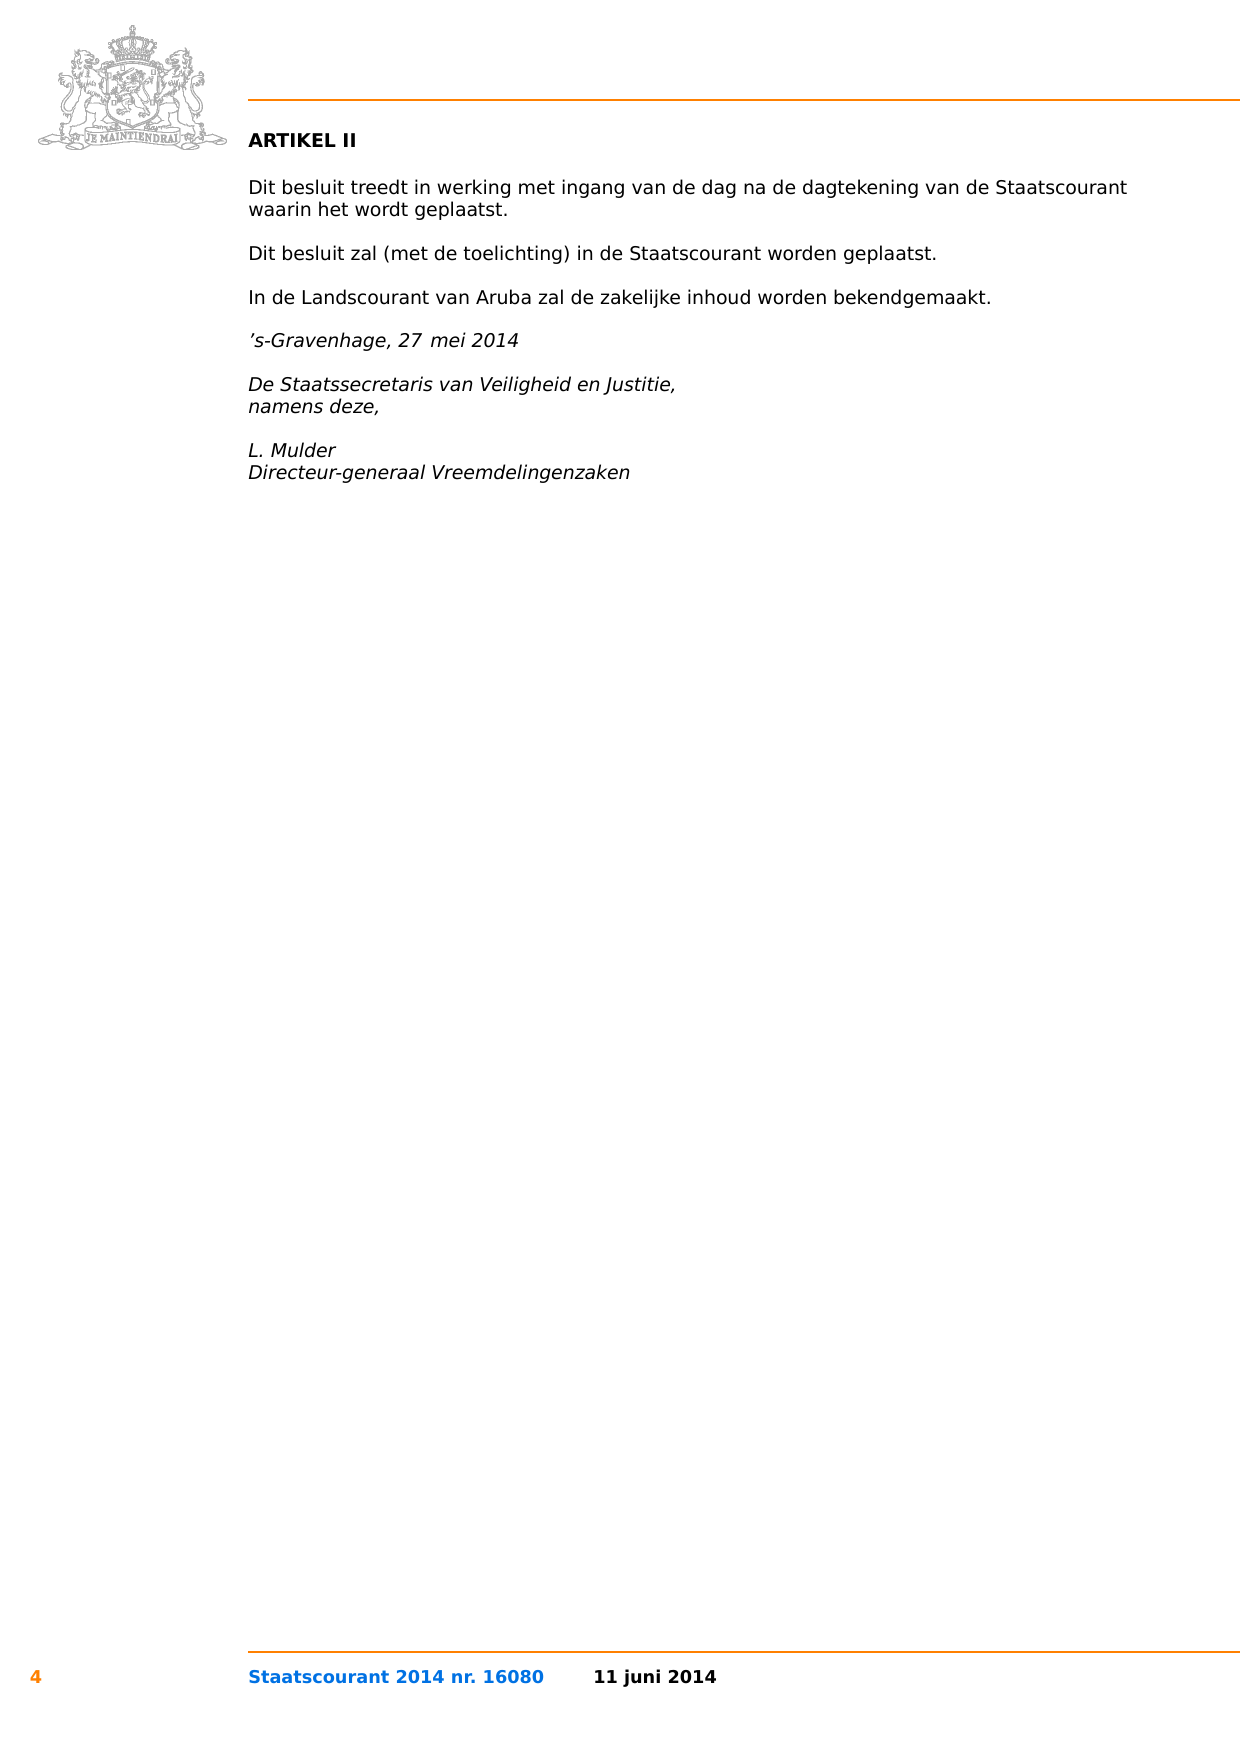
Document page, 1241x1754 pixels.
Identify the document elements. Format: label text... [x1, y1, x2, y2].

picture [38, 25, 227, 150]
text De Staatssecretaris van Veiligheid en Justitie, namens deze, L. Mulder Directeur-generaal Vreemdelingenzaken [248, 374, 1163, 484]
subtitle ARTIKEL II [248, 130, 1163, 152]
text Dit besluit treedt in werking met ingang van de dag na de dagtekening van de Staatscourant waarin het wordt geplaatst. [248, 177, 1163, 221]
text Dit besluit zal (met de toelichting) in de Staatscourant worden geplaatst. [248, 243, 1163, 265]
text In de Landscourant van Aruba zal de zakelijke inhoud worden bekendgemaakt. [248, 287, 1163, 308]
text ’s-Gravenhage, 27 mei 2014 [248, 330, 1163, 352]
